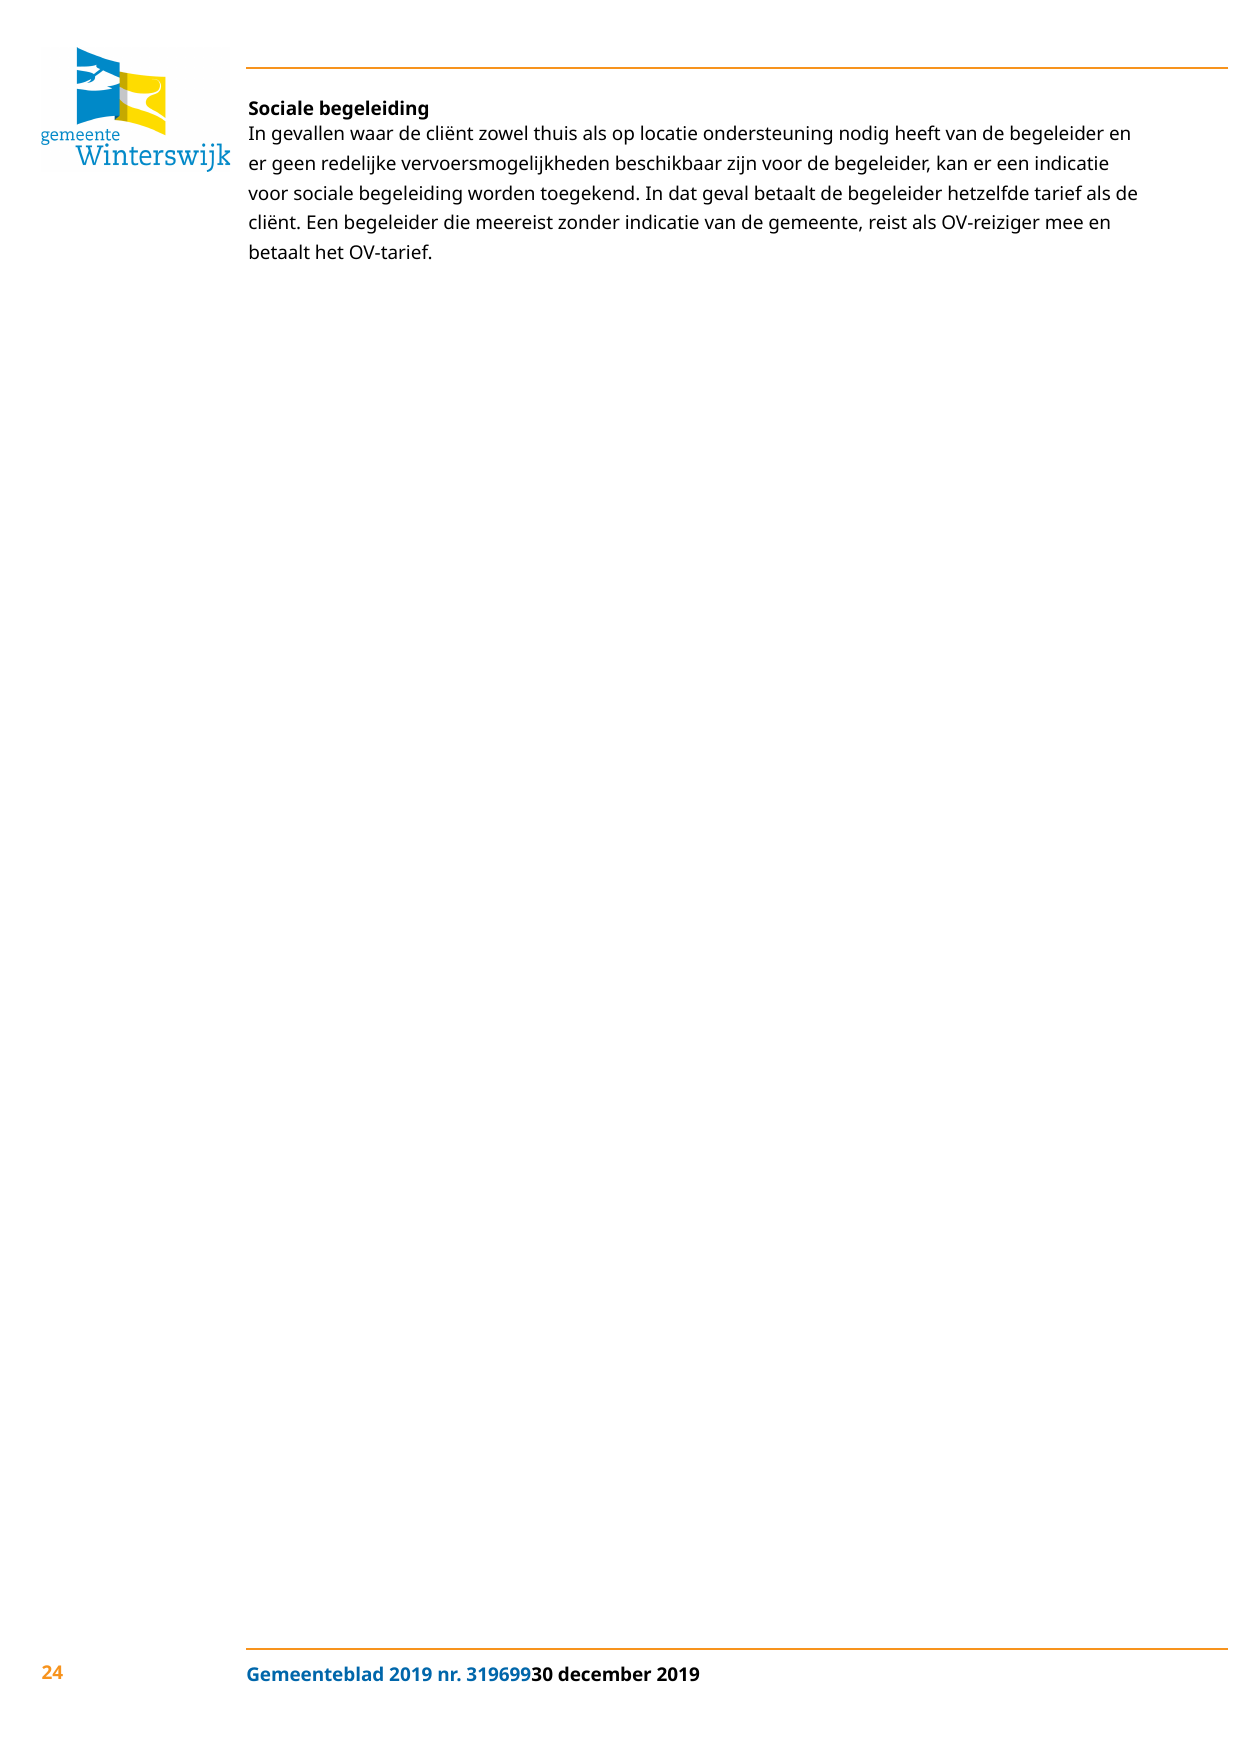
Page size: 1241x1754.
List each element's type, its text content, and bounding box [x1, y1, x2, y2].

picture [41, 47, 231, 172]
picture [225, 153, 231, 162]
text Sociale begeleiding [248, 95, 1152, 121]
text In gevallen waar de cliënt zowel thuis als op locatie ondersteuning nodig heeft van de begeleider en er geen redelijke vervoersmogelijkheden beschikbaar zijn voor de begeleider, kan er een indicatie voor sociale begeleiding worden toegekend. In dat geval betaalt de begeleider hetzelfde tarief als de cliënt. Een begeleider die meereist zonder indicatie van de gemeente, reist als OV-reiziger mee en betaalt het OV-tarief. [248, 121, 1152, 264]
